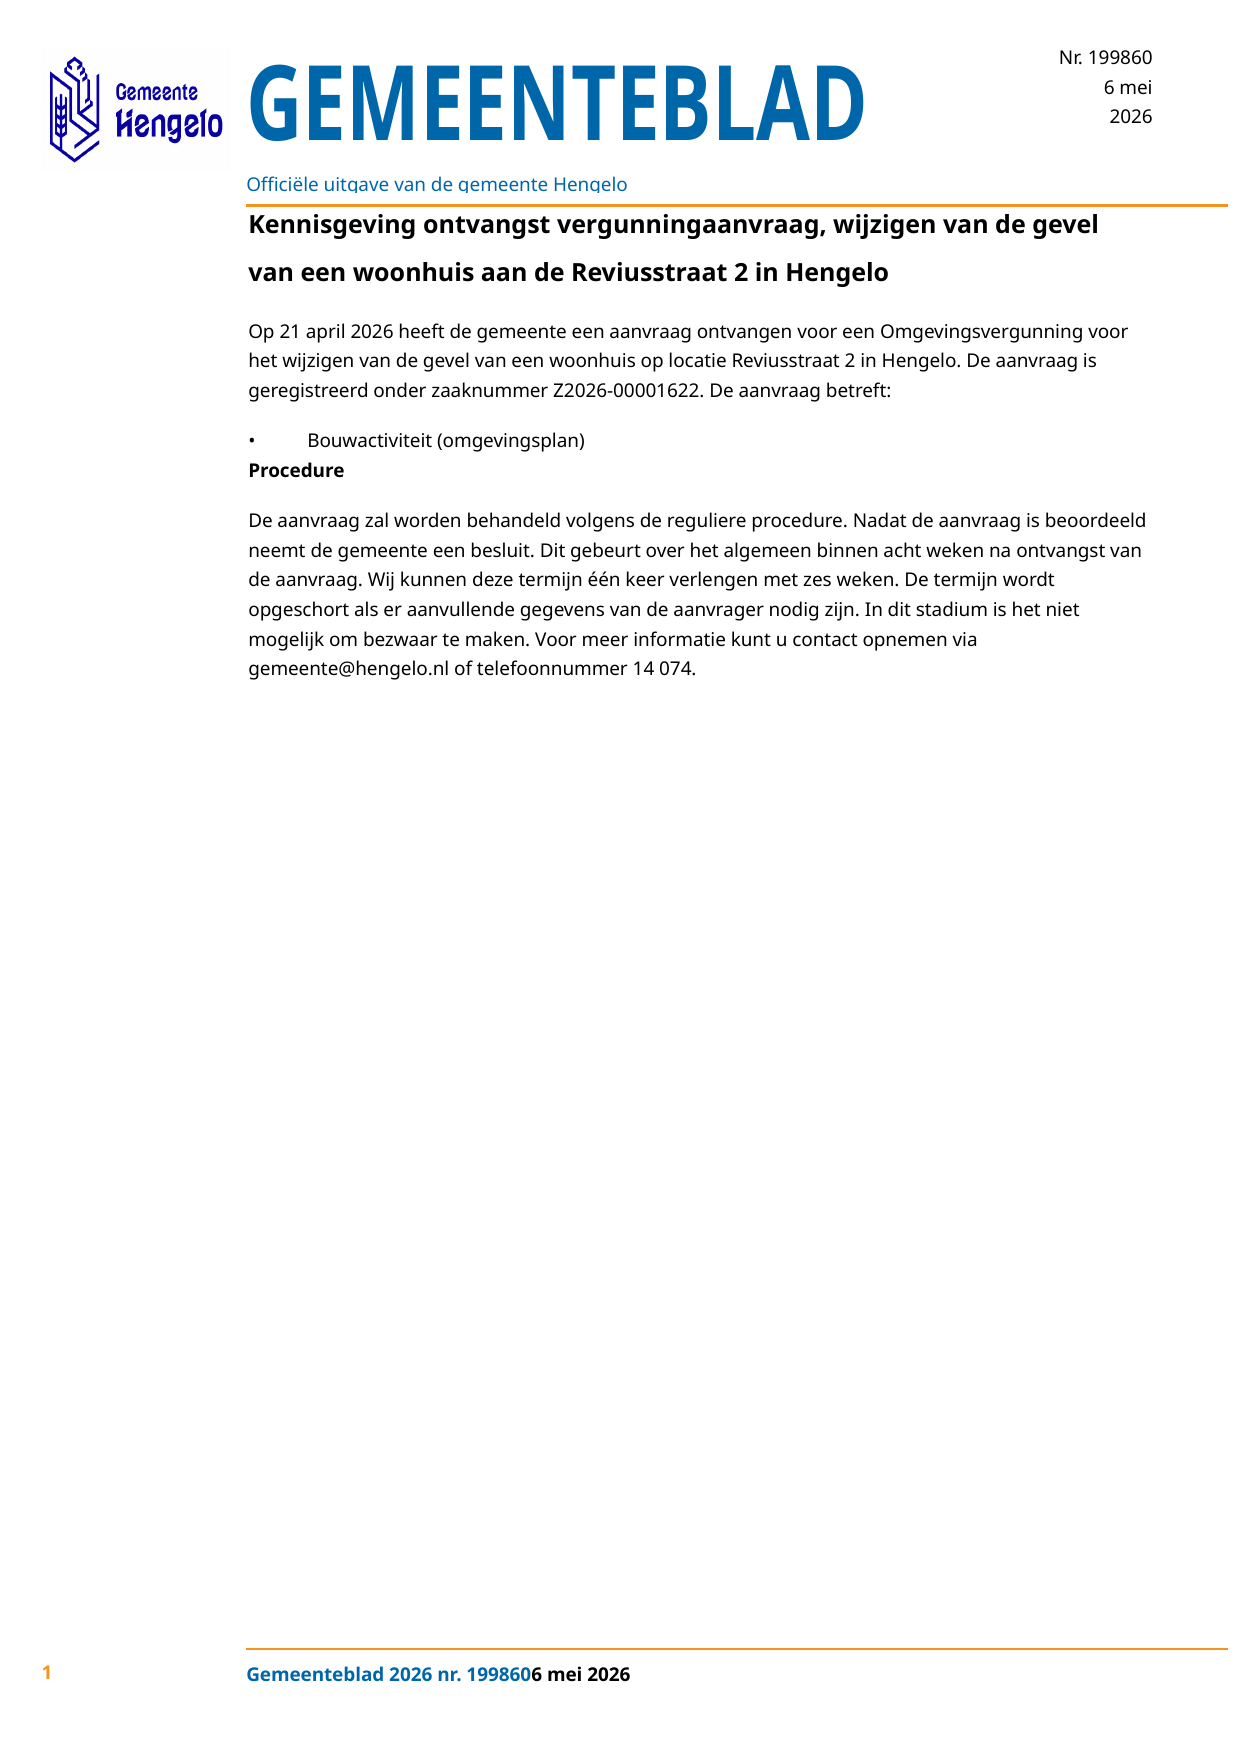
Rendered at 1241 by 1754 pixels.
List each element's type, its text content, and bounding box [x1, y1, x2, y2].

text Kennisgeving ontvangst vergunningaanvraag, wijzigen van de gevel van een woonhuis aan de Reviusstraat 2 in Hengelo [248, 207, 1152, 288]
picture [41, 47, 231, 172]
text Procedure [248, 457, 1152, 483]
list Bouwactiviteit (omgevingsplan) [248, 427, 1152, 453]
text Op 21 april 2026 heeft de gemeente een aanvraag ontvangen voor een Omgevingsvergunning voor het wijzigen van de gevel van een woonhuis op locatie Reviusstraat 2 in Hengelo. De aanvraag is geregistreerd onder zaaknummer Z2026-00001622. De aanvraag betreft: [248, 318, 1152, 403]
text De aanvraag zal worden behandeld volgens de reguliere procedure. Nadat de aanvraag is beoordeeld neemt de gemeente een besluit. Dit gebeurt over het algemeen binnen acht weken na ontvangst van de aanvraag. Wij kunnen deze termijn één keer verlengen met zes weken. De termijn wordt opgeschort als er aanvullende gegevens van de aanvrager nodig zijn. In dit stadium is het niet mogelijk om bezwaar te maken. Voor meer informatie kunt u contact opnemen via gemeente@hengelo.nl of telefoonnummer 14 074. [248, 507, 1152, 681]
